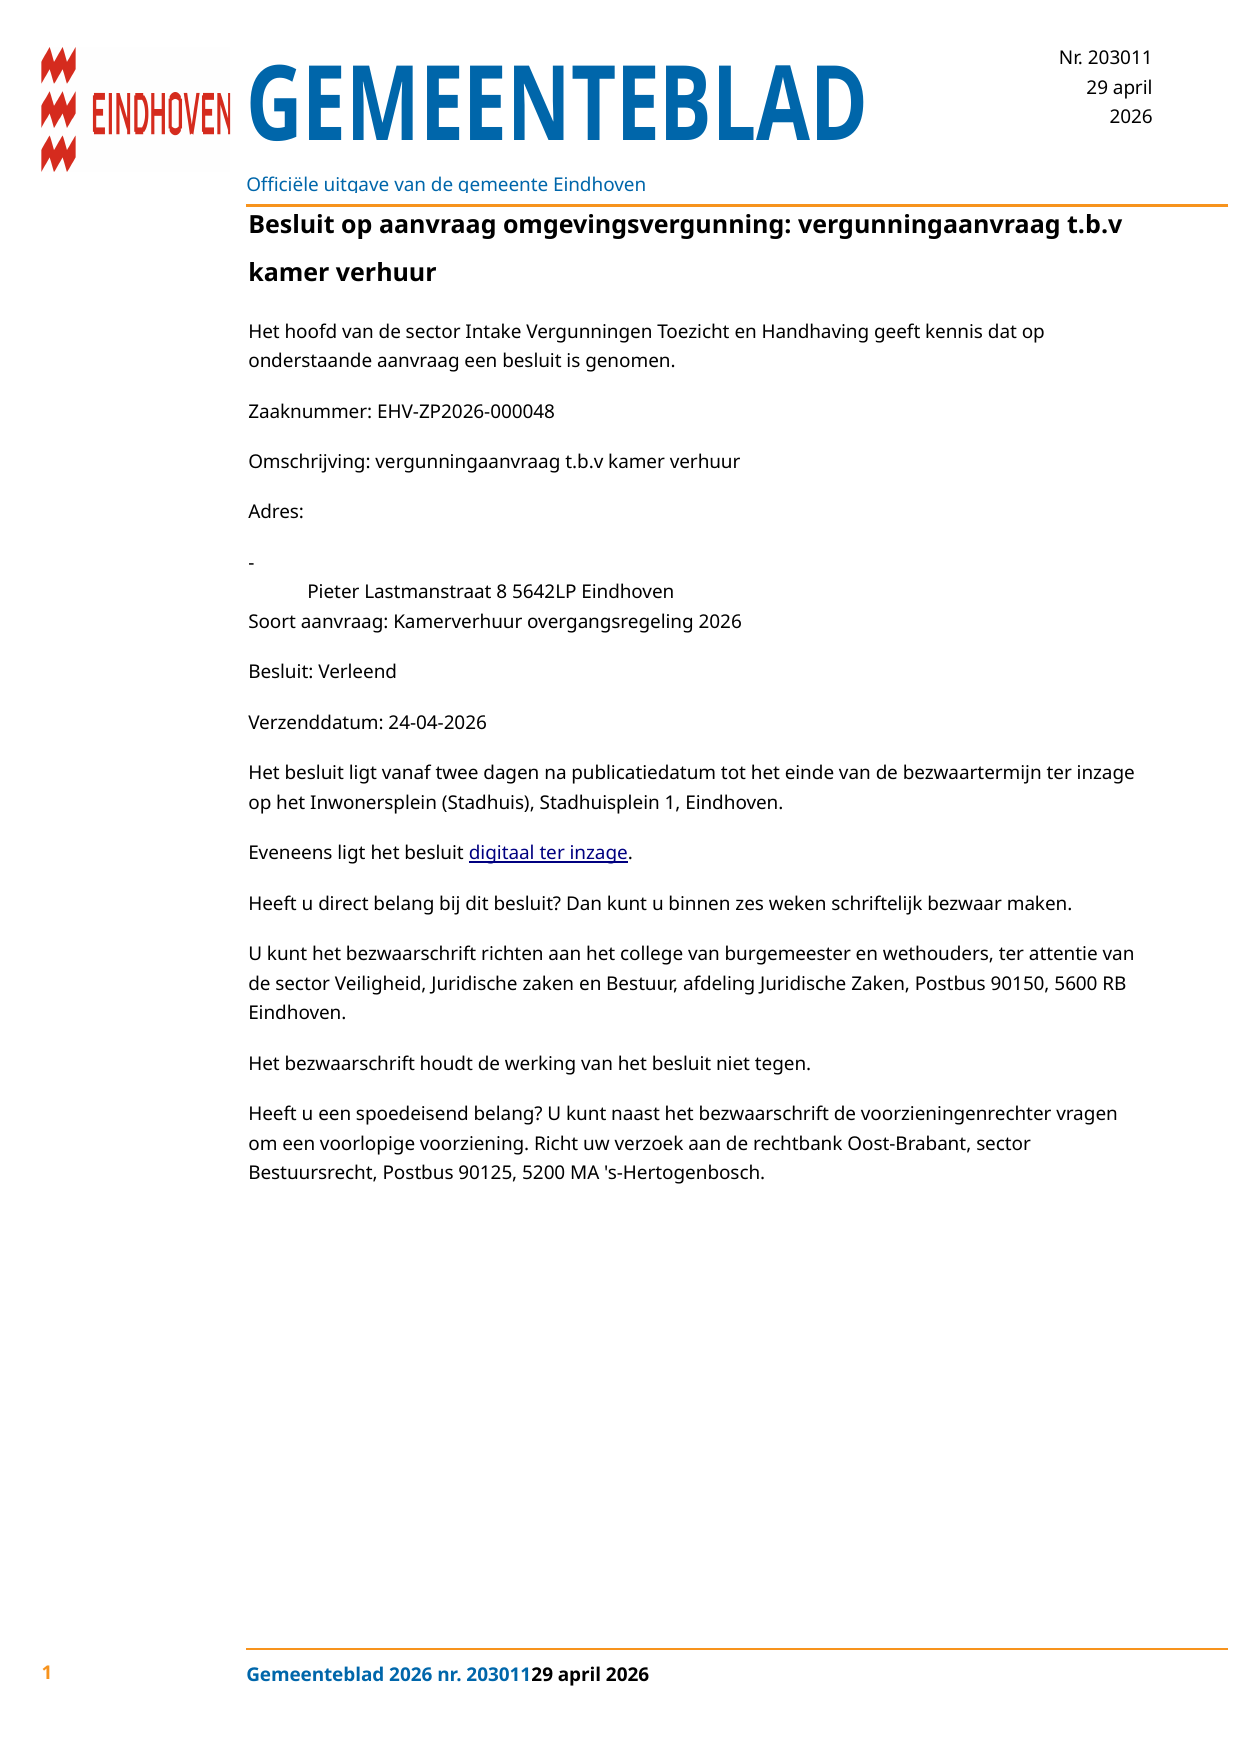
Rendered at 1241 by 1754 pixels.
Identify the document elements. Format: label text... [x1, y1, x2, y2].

text U kunt het bezwaarschrift richten aan het college van burgemeester en wethouders, ter attentie van de sector Veiligheid, Juridische zaken en Bestuur, afdeling Juridische Zaken, Postbus 90150, 5600 RB Eindhoven. [248, 940, 1152, 1025]
text Zaaknummer: EHV-ZP2026-000048 [248, 398, 1152, 424]
text Het hoofd van de sector Intake Vergunningen Toezicht en Handhaving geeft kennis dat op onderstaande aanvraag een besluit is genomen. [248, 318, 1152, 373]
text Heeft u een spoedeisend belang? U kunt naast het bezwaarschrift de voorzieningenrechter vragen om een voorlopige voorziening. Richt uw verzoek aan de rechtbank Oost-Brabant, sector Bestuursrecht, Postbus 90125, 5200 MA 's-Hertogenbosch. [248, 1100, 1152, 1185]
text Eveneens ligt het besluit digitaal ter inzage. [248, 839, 1152, 865]
text Adres: [248, 499, 1152, 524]
text Het besluit ligt vanaf twee dagen na publicatiedatum tot het einde van de bezwaartermijn ter inzage op het Inwonersplein (Stadhuis), Stadhuisplein 1, Eindhoven. [248, 759, 1152, 815]
list Pieter Lastmanstraat 8 5642LP Eindhoven [248, 579, 1152, 604]
text Besluit op aanvraag omgevingsvergunning: vergunningaanvraag t.b.v kamer verhuur [248, 207, 1152, 288]
text Soort aanvraag: Kamerverhuur overgangsregeling 2026 [248, 608, 1152, 634]
text Omschrijving: vergunningaanvraag t.b.v kamer verhuur [248, 448, 1152, 474]
text Verzenddatum: 24-04-2026 [248, 709, 1152, 735]
text Besluit: Verleend [248, 659, 1152, 684]
text Heeft u direct belang bij dit besluit? Dan kunt u binnen zes weken schriftelijk bezwaar maken. [248, 890, 1152, 916]
picture [41, 47, 231, 172]
text Het bezwaarschrift houdt de werking van het besluit niet tegen. [248, 1050, 1152, 1076]
